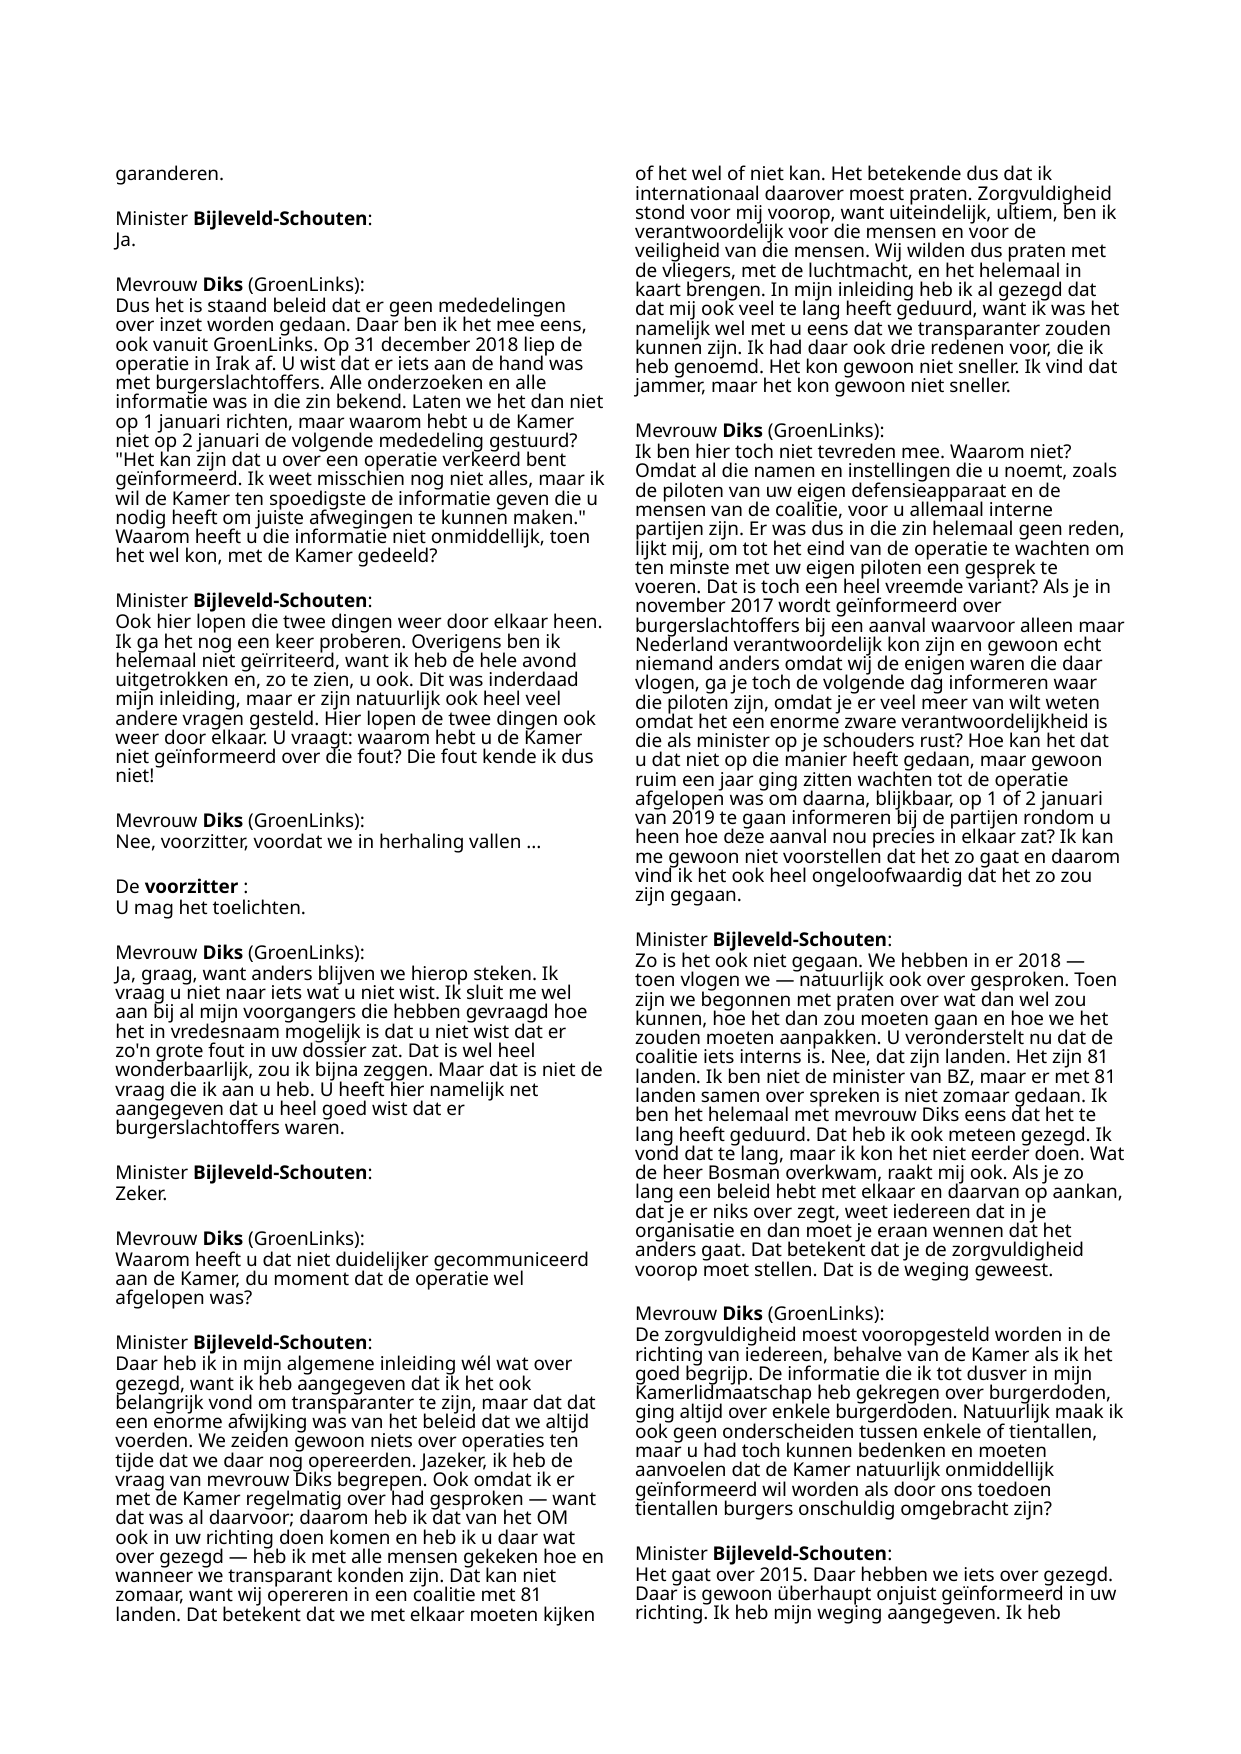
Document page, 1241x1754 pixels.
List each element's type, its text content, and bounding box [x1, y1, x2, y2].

text Mevrouw Diks (GroenLinks): [635, 417, 1125, 443]
text Minister Bijleveld-Schouten: [115, 588, 605, 613]
text Minister Bijleveld-Schouten: [115, 1159, 605, 1185]
text Ook hier lopen die twee dingen weer door elkaar heen. Ik ga het nog een keer proberen. Overigens ben ik helemaal niet geïrriteerd, want ik heb de hele avond uitgetrokken en, zo te zien, u ook. Dit was inderdaad mijn inleiding, maar er zijn natuurlijk ook heel veel andere vragen gesteld. Hier lopen de twee dingen ook weer door elkaar. U vraagt: waarom hebt u de Kamer niet geïnformeerd over die fout? Die fout kende ik dus niet! [115, 613, 605, 787]
text De voorzitter : [115, 873, 605, 899]
text U mag het toelichten. [115, 899, 605, 918]
text Zo is het ook niet gegaan. We hebben in er 2018 — toen vlogen we — natuurlijk ook over gesproken. Toen zijn we begonnen met praten over wat dan wel zou kunnen, hoe het dan zou moeten gaan en hoe we het zouden moeten aanpakken. U veronderstelt nu dat de coalitie iets interns is. Nee, dat zijn landen. Het zijn 81 landen. Ik ben niet de minister van BZ, maar er met 81 landen samen over spreken is niet zomaar gedaan. Ik ben het helemaal met mevrouw Diks eens dat het te lang heeft geduurd. Dat heb ik ook meteen gezegd. Ik vond dat te lang, maar ik kon het niet eerder doen. Wat de heer Bosman overkwam, raakt mij ook. Als je zo lang een beleid hebt met elkaar en daarvan op aankan, dat je er niks over zegt, weet iedereen dat in je organisatie en dan moet je eraan wennen dat het anders gaat. Dat betekent dat je de zorgvuldigheid voorop moet stellen. Dat is de weging geweest. [635, 952, 1125, 1280]
text Mevrouw Diks (GroenLinks): [115, 271, 605, 297]
text Ik ben hier toch niet tevreden mee. Waarom niet? Omdat al die namen en instellingen die u noemt, zoals de piloten van uw eigen defensieapparaat en de mensen van de coalitie, voor u allemaal interne partijen zijn. Er was dus in die zin helemaal geen reden, lijkt mij, om tot het eind van de operatie te wachten om ten minste met uw eigen piloten een gesprek te voeren. Dat is toch een heel vreemde variant? Als je in november 2017 wordt geïnformeerd over burgerslachtoffers bij een aanval waarvoor alleen maar Nederland verantwoordelijk kon zijn en gewoon echt niemand anders omdat wij de enigen waren die daar vlogen, ga je toch de volgende dag informeren waar die piloten zijn, omdat je er veel meer van wilt weten omdat het een enorme zware verantwoordelijkheid is die als minister op je schouders rust? Hoe kan het dat u dat niet op die manier heeft gedaan, maar gewoon ruim een jaar ging zitten wachten tot de operatie afgelopen was om daarna, blijkbaar, op 1 of 2 januari van 2019 te gaan informeren bij de partijen rondom u heen hoe deze aanval nou precies in elkaar zat? Ik kan me gewoon niet voorstellen dat het zo gaat en daarom vind ik het ook heel ongeloofwaardig dat het zo zou zijn gegaan. [635, 443, 1125, 906]
text Nee, voorzitter, voordat we in herhaling vallen ... [115, 833, 605, 853]
text garanderen. [115, 165, 605, 184]
text Zeker. [115, 1185, 605, 1204]
text of het wel of niet kan. Het betekende dus dat ik internationaal daarover moest praten. Zorgvuldigheid stond voor mij voorop, want uiteindelijk, ultiem, ben ik verantwoordelijk voor die mensen en voor de veiligheid van die mensen. Wij wilden dus praten met de vliegers, met de luchtmacht, en het helemaal in kaart brengen. In mijn inleiding heb ik al gezegd dat dat mij ook veel te lang heeft geduurd, want ik was het namelijk wel met u eens dat we transparanter zouden kunnen zijn. Ik had daar ook drie redenen voor, die ik heb genoemd. Het kon gewoon niet sneller. Ik vind dat jammer, maar het kon gewoon niet sneller. [635, 165, 1125, 397]
text Minister Bijleveld-Schouten: [635, 1540, 1125, 1566]
text Minister Bijleveld-Schouten: [115, 205, 605, 231]
text Ja. [115, 231, 605, 250]
text Waarom heeft u dat niet duidelijker gecommuniceerd aan de Kamer, du moment dat de operatie wel afgelopen was? [115, 1251, 605, 1309]
text Minister Bijleveld-Schouten: [635, 926, 1125, 952]
text De zorgvuldigheid moest vooropgesteld worden in de richting van iedereen, behalve van de Kamer als ik het goed begrijp. De informatie die ik tot dusver in mijn Kamerlidmaatschap heb gekregen over burgerdoden, ging altijd over enkele burgerdoden. Natuurlijk maak ik ook geen onderscheiden tussen enkele of tientallen, maar u had toch kunnen bedenken en moeten aanvoelen dat de Kamer natuurlijk onmiddellijk geïnformeerd wil worden als door ons toedoen tientallen burgers onschuldig omgebracht zijn? [635, 1326, 1125, 1519]
text Mevrouw Diks (GroenLinks): [115, 808, 605, 833]
text Dus het is staand beleid dat er geen mededelingen over inzet worden gedaan. Daar ben ik het mee eens, ook vanuit GroenLinks. Op 31 december 2018 liep de operatie in Irak af. U wist dat er iets aan de hand was met burgerslachtoffers. Alle onderzoeken en alle informatie was in die zin bekend. Laten we het dan niet op 1 januari richten, maar waarom hebt u de Kamer niet op 2 januari de volgende mededeling gestuurd? "Het kan zijn dat u over een operatie verkeerd bent geïnformeerd. Ik weet misschien nog niet alles, maar ik wil de Kamer ten spoedigste de informatie geven die u nodig heeft om juiste afwegingen te kunnen maken." Waarom heeft u die informatie niet onmiddellijk, toen het wel kon, met de Kamer gedeeld? [115, 297, 605, 567]
text Ja, graag, want anders blijven we hierop steken. Ik vraag u niet naar iets wat u niet wist. Ik sluit me wel aan bij al mijn voorgangers die hebben gevraagd hoe het in vredesnaam mogelijk is dat u niet wist dat er zo'n grote fout in uw dossier zat. Dat is wel heel wonderbaarlijk, zou ik bijna zeggen. Maar dat is niet de vraag die ik aan u heb. U heeft hier namelijk net aangegeven dat u heel goed wist dat er burgerslachtoffers waren. [115, 965, 605, 1138]
text Mevrouw Diks (GroenLinks): [115, 939, 605, 965]
text Minister Bijleveld-Schouten: [115, 1329, 605, 1355]
text Daar heb ik in mijn algemene inleiding wél wat over gezegd, want ik heb aangegeven dat ik het ook belangrijk vond om transparanter te zijn, maar dat dat een enorme afwijking was van het beleid dat we altijd voerden. We zeiden gewoon niets over operaties ten tijde dat we daar nog opereerden. Jazeker, ik heb de vraag van mevrouw Diks begrepen. Ook omdat ik er met de Kamer regelmatig over had gesproken — want dat was al daarvoor; daarom heb ik dat van het OM ook in uw richting doen komen en heb ik u daar wat over gezegd — heb ik met alle mensen gekeken hoe en wanneer we transparant konden zijn. Dat kan niet zomaar, want wij opereren in een coalitie met 81 landen. Dat betekent dat we met elkaar moeten kijken [115, 1355, 605, 1625]
text Het gaat over 2015. Daar hebben we iets over gezegd. Daar is gewoon überhaupt onjuist geïnformeerd in uw richting. Ik heb mijn weging aangegeven. Ik heb [635, 1566, 1125, 1623]
text Mevrouw Diks (GroenLinks): [635, 1301, 1125, 1326]
text Mevrouw Diks (GroenLinks): [115, 1225, 605, 1251]
